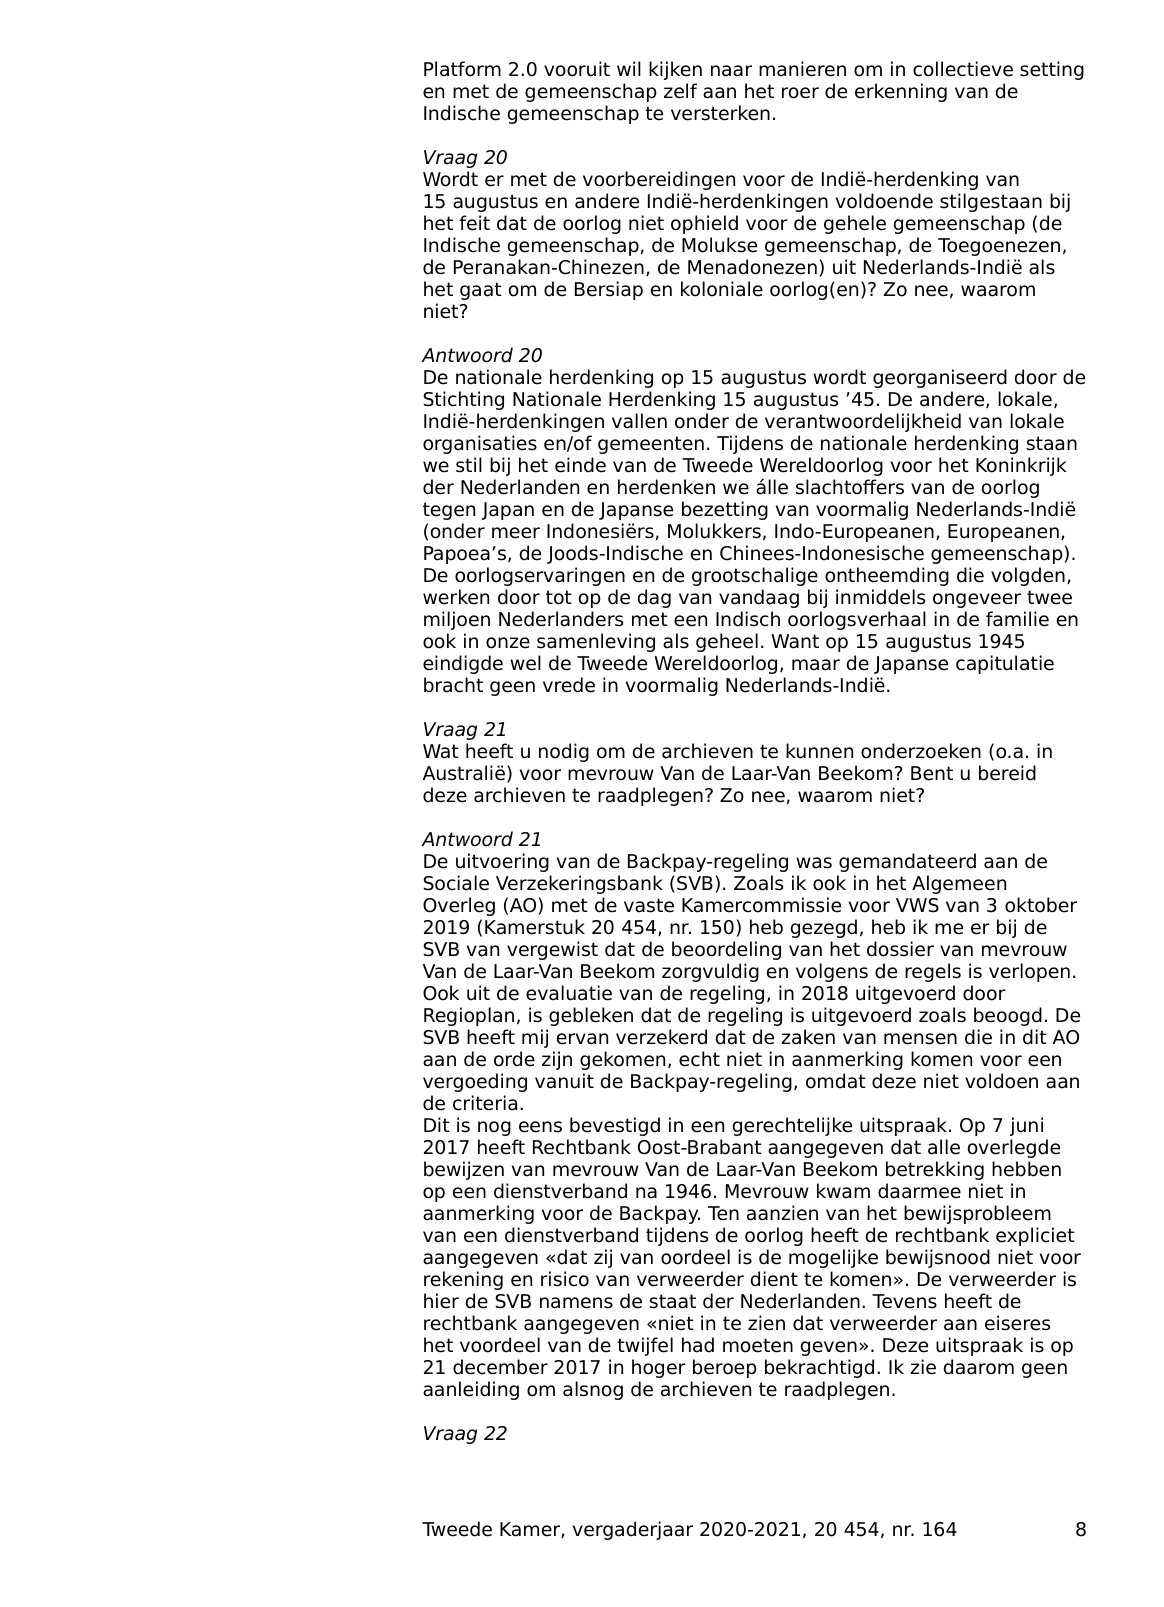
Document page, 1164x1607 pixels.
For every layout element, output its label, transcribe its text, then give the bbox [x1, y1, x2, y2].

text De nationale herdenking op 15 augustus wordt georganiseerd door de Stichting Nationale Herdenking 15 augustus ’45. De andere, lokale, Indië-herdenkingen vallen onder de verantwoordelijkheid van lokale organisaties en/of gemeenten. Tijdens de nationale herdenking staan we stil bij het einde van de Tweede Wereldoorlog voor het Koninkrijk der Nederlanden en herdenken we álle slachtoffers van de oorlog tegen Japan en de Japanse bezetting van voormalig Nederlands-Indië (onder meer Indonesiërs, Molukkers, Indo-Europeanen, Europeanen, Papoea’s, de Joods-Indische en Chinees-Indonesische gemeenschap). De oorlogservaringen en de grootschalige ontheemding die volgden, werken door tot op de dag van vandaag bij inmiddels ongeveer twee miljoen Nederlanders met een Indisch oorlogsverhaal in de familie en ook in onze samenleving als geheel. Want op 15 augustus 1945 eindigde wel de Tweede Wereldoorlog, maar de Japanse capitulatie bracht geen vrede in voormalig Nederlands-Indië. [422, 367, 1087, 697]
text Vraag 22 [422, 1423, 1087, 1445]
text Antwoord 20 [422, 345, 1087, 367]
text Vraag 20 [422, 147, 1087, 169]
text Dit is nog eens bevestigd in een gerechtelijke uitspraak. Op 7 juni 2017 heeft Rechtbank Oost-Brabant aangegeven dat alle overlegde bewijzen van mevrouw Van de Laar-Van Beekom betrekking hebben op een dienstverband na 1946. Mevrouw kwam daarmee niet in aanmerking voor de Backpay. Ten aanzien van het bewijsprobleem van een dienstverband tijdens de oorlog heeft de rechtbank expliciet aangegeven «dat zij van oordeel is de mogelijke bewijsnood niet voor rekening en risico van verweerder dient te komen». De verweerder is hier de SVB namens de staat der Nederlanden. Tevens heeft de rechtbank aangegeven «niet in te zien dat verweerder aan eiseres het voordeel van de twijfel had moeten geven». Deze uitspraak is op 21 december 2017 in hoger beroep bekrachtigd. Ik zie daarom geen aanleiding om alsnog de archieven te raadplegen. [422, 1115, 1087, 1401]
text Antwoord 21 [422, 829, 1087, 851]
text Platform 2.0 vooruit wil kijken naar manieren om in collectieve setting en met de gemeenschap zelf aan het roer de erkenning van de Indische gemeenschap te versterken. [422, 59, 1087, 125]
text Vraag 21 [422, 719, 1087, 741]
text Wat heeft u nodig om de archieven te kunnen onderzoeken (o.a. in Australië) voor mevrouw Van de Laar-Van Beekom? Bent u bereid deze archieven te raadplegen? Zo nee, waarom niet? [422, 741, 1087, 807]
text De uitvoering van de Backpay-regeling was gemandateerd aan de Sociale Verzekeringsbank (SVB). Zoals ik ook in het Algemeen Overleg (AO) met de vaste Kamercommissie voor VWS van 3 oktober 2019 (Kamerstuk 20 454, nr. 150) heb gezegd, heb ik me er bij de SVB van vergewist dat de beoordeling van het dossier van mevrouw Van de Laar-Van Beekom zorgvuldig en volgens de regels is verlopen. Ook uit de evaluatie van de regeling, in 2018 uitgevoerd door Regioplan, is gebleken dat de regeling is uitgevoerd zoals beoogd. De SVB heeft mij ervan verzekerd dat de zaken van mensen die in dit AO aan de orde zijn gekomen, echt niet in aanmerking komen voor een vergoeding vanuit de Backpay-regeling, omdat deze niet voldoen aan de criteria. [422, 851, 1087, 1115]
text Wordt er met de voorbereidingen voor de Indië-herdenking van 15 augustus en andere Indië-herdenkingen voldoende stilgestaan bij het feit dat de oorlog niet ophield voor de gehele gemeenschap (de Indische gemeenschap, de Molukse gemeenschap, de Toegoenezen, de Peranakan-Chinezen, de Menadonezen) uit Nederlands-Indië als het gaat om de Bersiap en koloniale oorlog(en)? Zo nee, waarom niet? [422, 169, 1087, 323]
